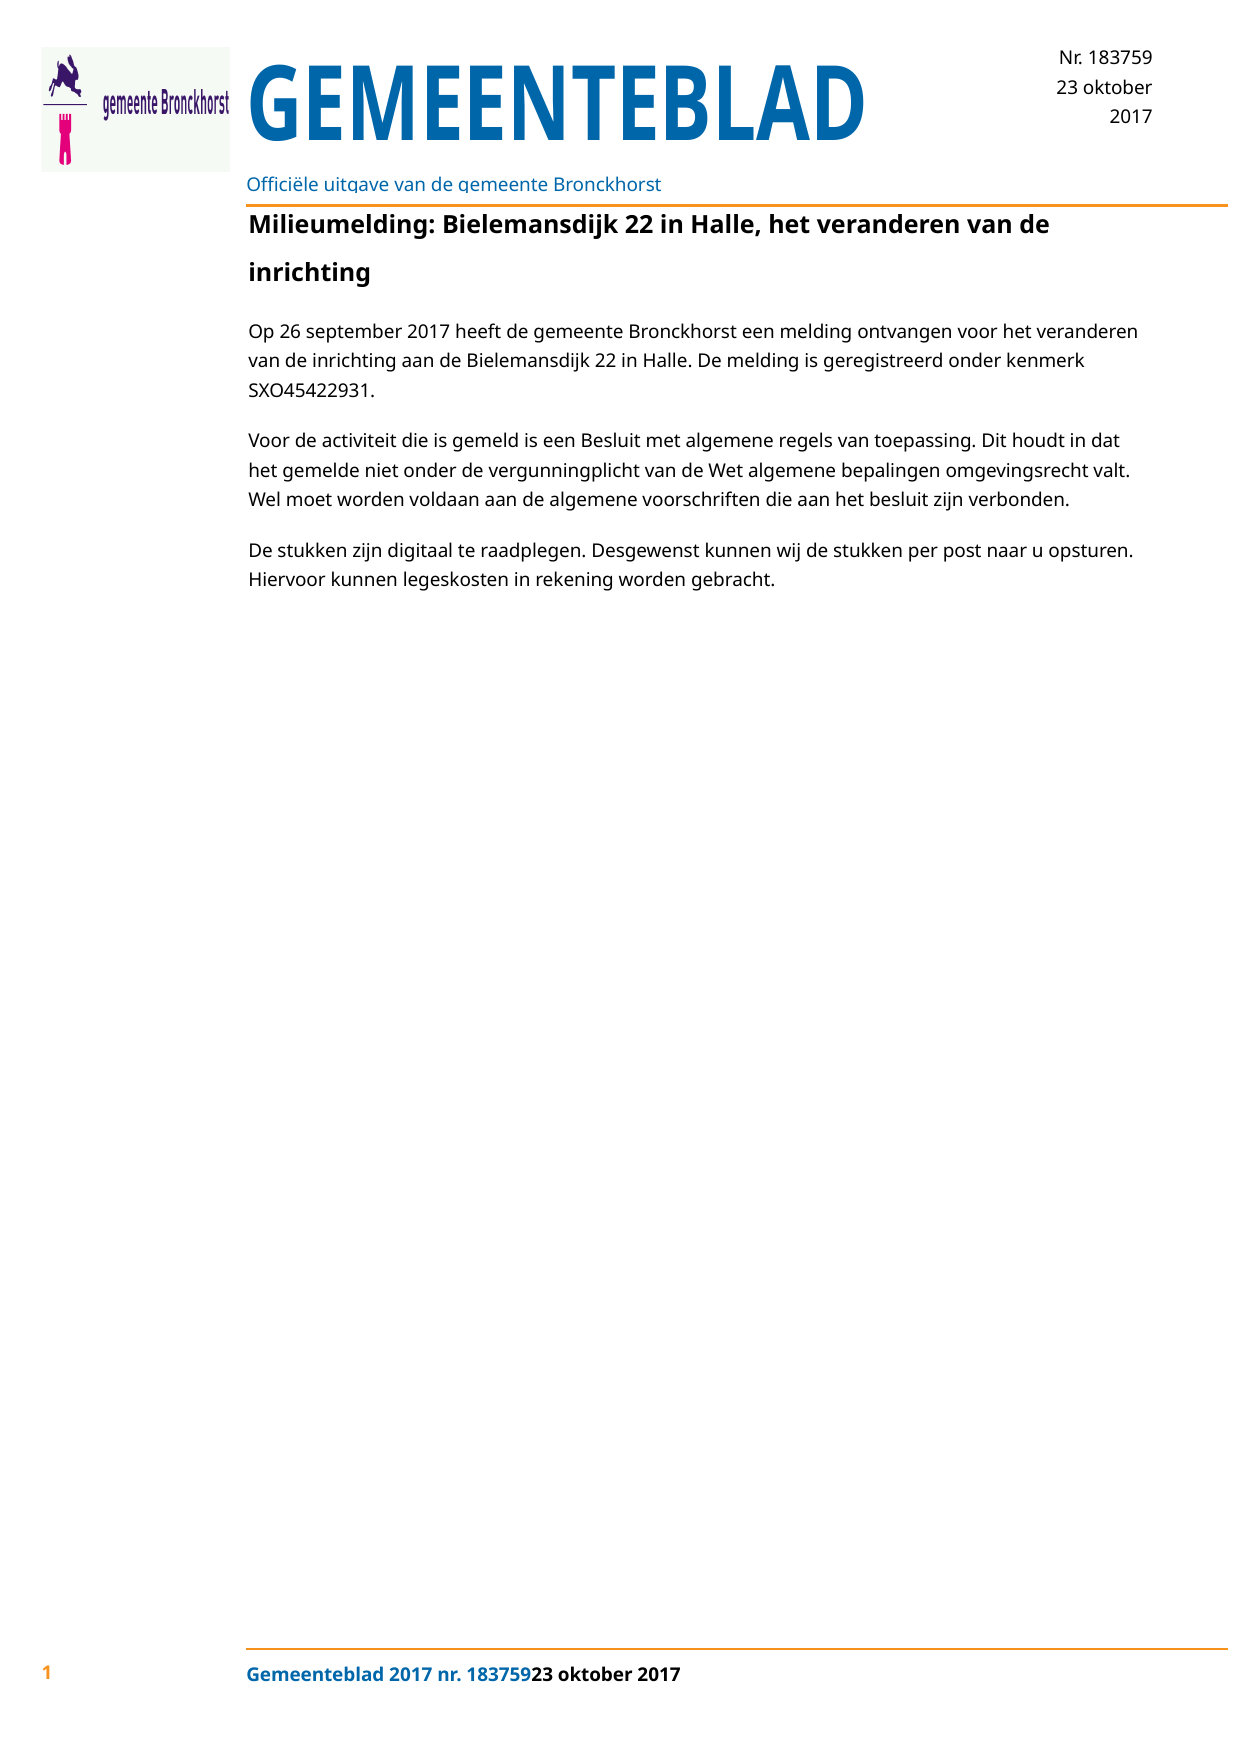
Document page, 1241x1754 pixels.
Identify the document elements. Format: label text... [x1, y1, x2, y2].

text Voor de activiteit die is gemeld is een Besluit met algemene regels van toepassing. Dit houdt in dat het gemelde niet onder de vergunningplicht van de Wet algemene bepalingen omgevingsrecht valt. Wel moet worden voldaan aan de algemene voorschriften die aan het besluit zijn verbonden. [248, 427, 1152, 512]
text De stukken zijn digitaal te raadplegen. Desgewenst kunnen wij de stukken per post naar u opsturen. Hiervoor kunnen legeskosten in rekening worden gebracht. [248, 537, 1152, 592]
text Milieumelding: Bielemansdijk 22 in Halle, het veranderen van de inrichting [248, 207, 1152, 288]
text Op 26 september 2017 heeft de gemeente Bronckhorst een melding ontvangen voor het veranderen van de inrichting aan de Bielemansdijk 22 in Halle. De melding is geregistreerd onder kenmerk SXO45422931. [248, 318, 1152, 403]
picture [41, 47, 231, 172]
